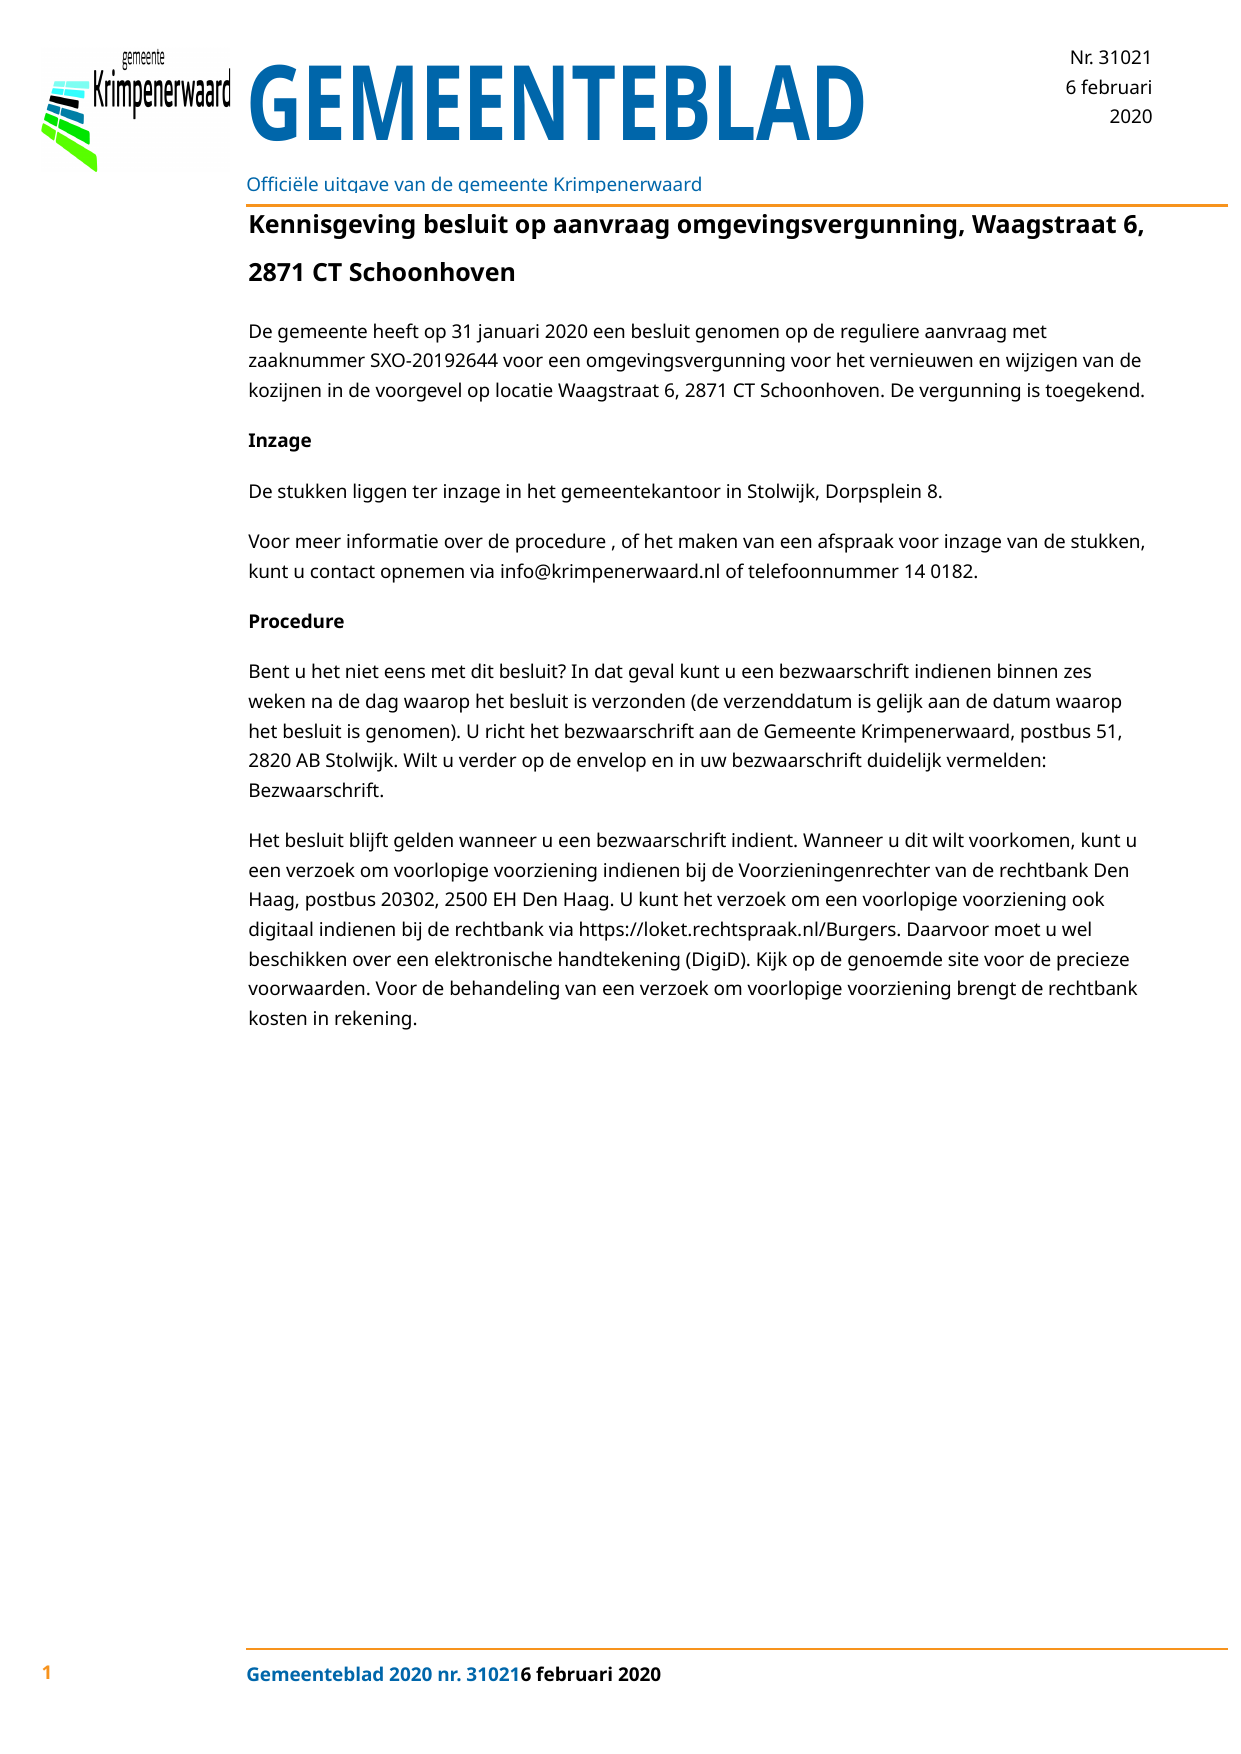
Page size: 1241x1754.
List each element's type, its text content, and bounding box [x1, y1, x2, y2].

text Voor meer informatie over de procedure , of het maken van een afspraak voor inzage van de stukken, kunt u contact opnemen via info@krimpenerwaard.nl of telefoonnummer 14 0182. [248, 528, 1152, 584]
text Kennisgeving besluit op aanvraag omgevingsvergunning, Waagstraat 6, 2871 CT Schoonhoven [248, 207, 1152, 288]
text Inzage [248, 427, 1152, 453]
text Procedure [248, 608, 1152, 634]
text Bent u het niet eens met dit besluit? In dat geval kunt u een bezwaarschrift indienen binnen zes weken na de dag waarop het besluit is verzonden (de verzenddatum is gelijk aan de datum waarop het besluit is genomen). U richt het bezwaarschrift aan de Gemeente Krimpenerwaard, postbus 51, 2820 AB Stolwijk. Wilt u verder op de envelop en in uw bezwaarschrift duidelijk vermelden: Bezwaarschrift. [248, 659, 1152, 803]
text De stukken liggen ter inzage in het gemeentekantoor in Stolwijk, Dorpsplein 8. [248, 478, 1152, 504]
text Het besluit blijft gelden wanneer u een bezwaarschrift indient. Wanneer u dit wilt voorkomen, kunt u een verzoek om voorlopige voorziening indienen bij de Voorzieningenrechter van de rechtbank Den Haag, postbus 20302, 2500 EH Den Haag. U kunt het verzoek om een voorlopige voorziening ook digitaal indienen bij de rechtbank via https://loket.rechtspraak.nl/Burgers. Daarvoor moet u wel beschikken over een elektronische handtekening (DigiD). Kijk op de genoemde site voor de precieze voorwaarden. Voor de behandeling van een verzoek om voorlopige voorziening brengt de rechtbank kosten in rekening. [248, 827, 1152, 1031]
text De gemeente heeft op 31 januari 2020 een besluit genomen op de reguliere aanvraag met zaaknummer SXO-20192644 voor een omgevingsvergunning voor het vernieuwen en wijzigen van de kozijnen in de voorgevel op locatie Waagstraat 6, 2871 CT Schoonhoven. De vergunning is toegekend. [248, 318, 1152, 403]
picture [41, 47, 231, 172]
